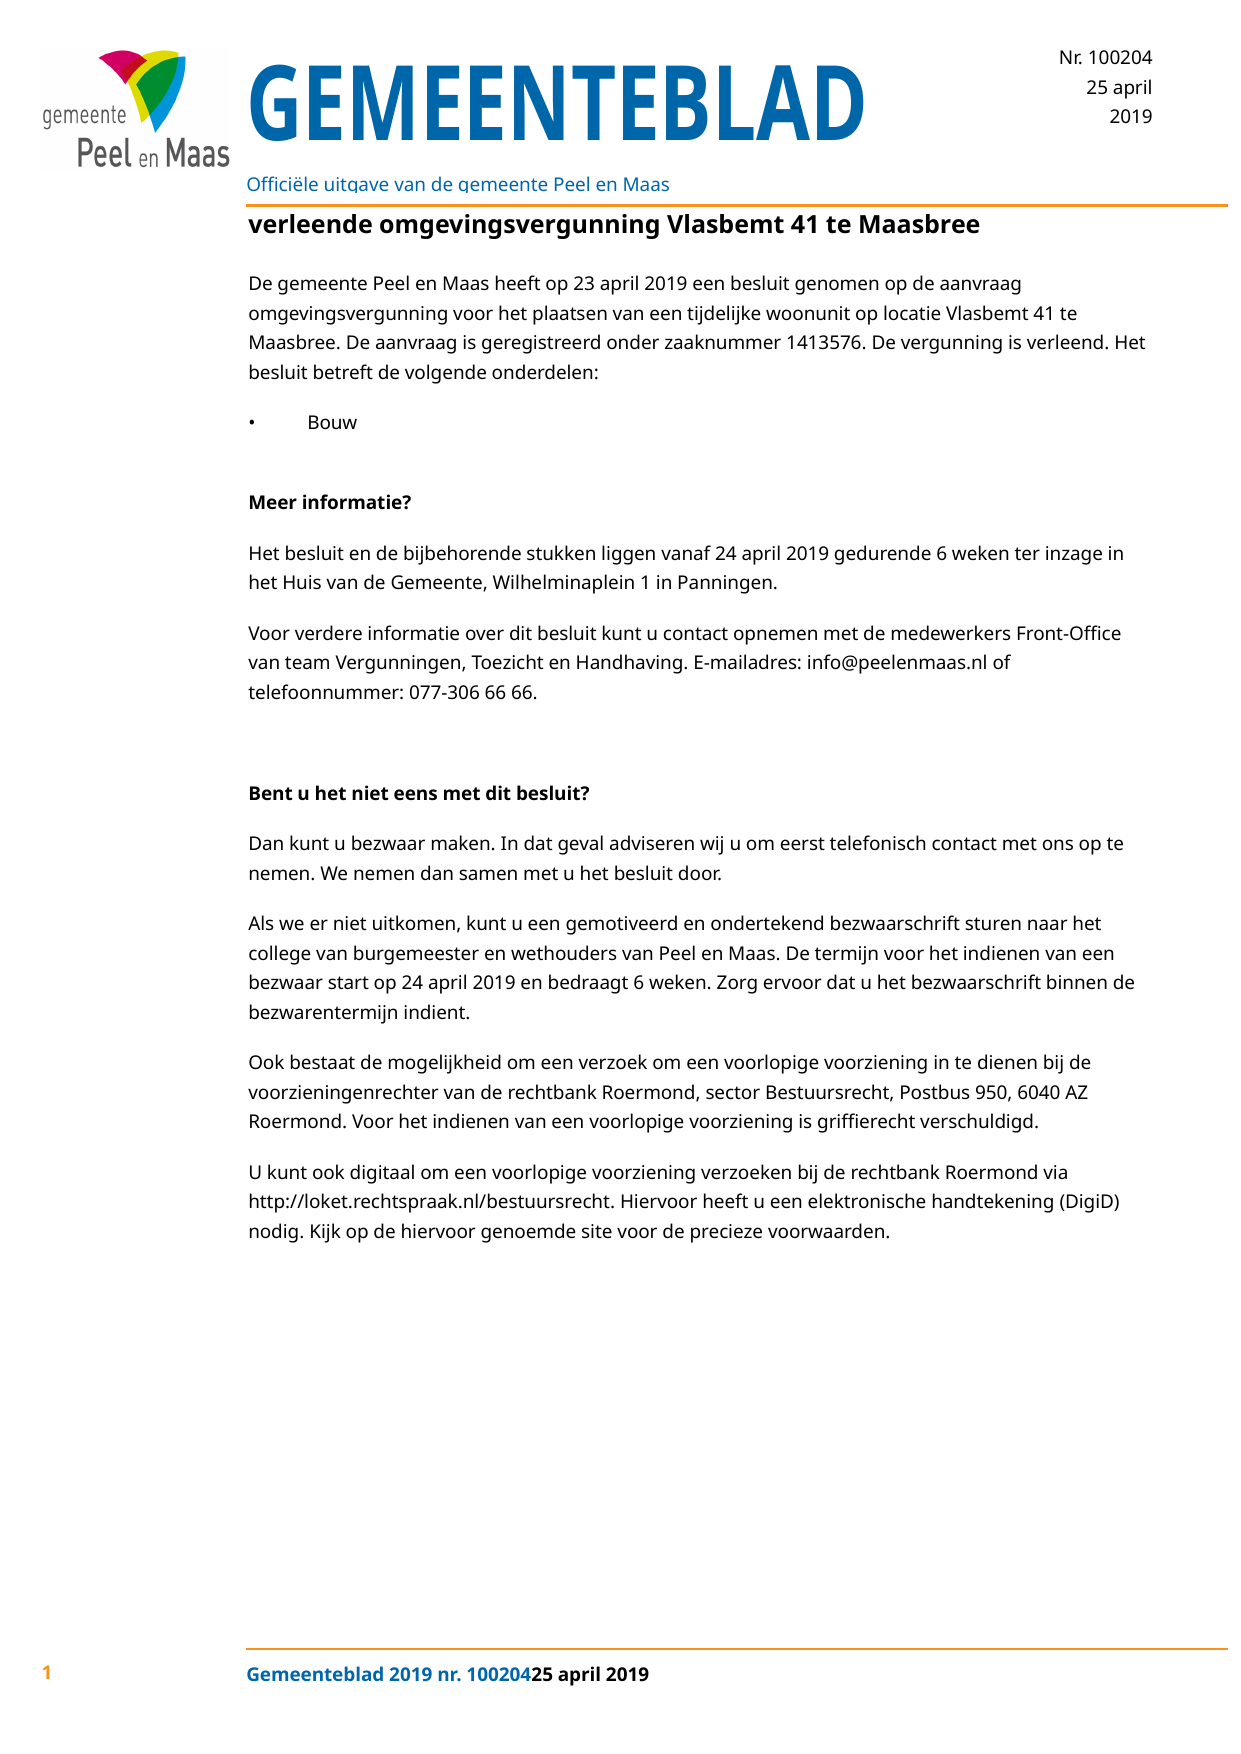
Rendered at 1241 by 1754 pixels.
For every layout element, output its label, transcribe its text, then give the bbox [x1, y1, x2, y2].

picture [41, 47, 231, 172]
text Voor verdere informatie over dit besluit kunt u contact opnemen met de medewerkers Front-Office van team Vergunningen, Toezicht en Handhaving. E-mailadres: info@peelenmaas.nl of telefoonnummer: 077-306 66 66. [248, 620, 1152, 705]
text Dan kunt u bezwaar maken. In dat geval adviseren wij u om eerst telefonisch contact met ons op te nemen. We nemen dan samen met u het besluit door. [248, 830, 1152, 886]
text U kunt ook digitaal om een voorlopige voorziening verzoeken bij de rechtbank Roermond via http://loket.rechtspraak.nl/bestuursrecht. Hiervoor heeft u een elektronische handtekening (DigiD) nodig. Kijk op de hiervoor genoemde site voor de precieze voorwaarden. [248, 1159, 1152, 1244]
text Het besluit en de bijbehorende stukken liggen vanaf 24 april 2019 gedurende 6 weken ter inzage in het Huis van de Gemeente, Wilhelminaplein 1 in Panningen. [248, 540, 1152, 595]
text De gemeente Peel en Maas heeft op 23 april 2019 een besluit genomen op de aanvraag omgevingsvergunning voor het plaatsen van een tijdelijke woonunit op locatie Vlasbemt 41 te Maasbree. De aanvraag is geregistreerd onder zaaknummer 1413576. De vergunning is verleend. Het besluit betreft de volgende onderdelen: [248, 270, 1152, 385]
text Bent u het niet eens met dit besluit? [248, 780, 1152, 806]
list Bouw [248, 409, 1152, 435]
text Ook bestaat de mogelijkheid om een verzoek om een voorlopige voorziening in te dienen bij de voorzieningenrechter van de rechtbank Roermond, sector Bestuursrecht, Postbus 950, 6040 AZ Roermond. Voor het indienen van een voorlopige voorziening is griffierecht verschuldigd. [248, 1049, 1152, 1134]
text verleende omgevingsvergunning Vlasbemt 41 te Maasbree [248, 207, 1152, 241]
text Als we er niet uitkomen, kunt u een gemotiveerd en ondertekend bezwaarschrift sturen naar het college van burgemeester en wethouders van Peel en Maas. De termijn voor het indienen van een bezwaar start op 24 april 2019 en bedraagt 6 weken. Zorg ervoor dat u het bezwaarschrift binnen de bezwarentermijn indient. [248, 910, 1152, 1025]
text Meer informatie? [248, 489, 1152, 515]
